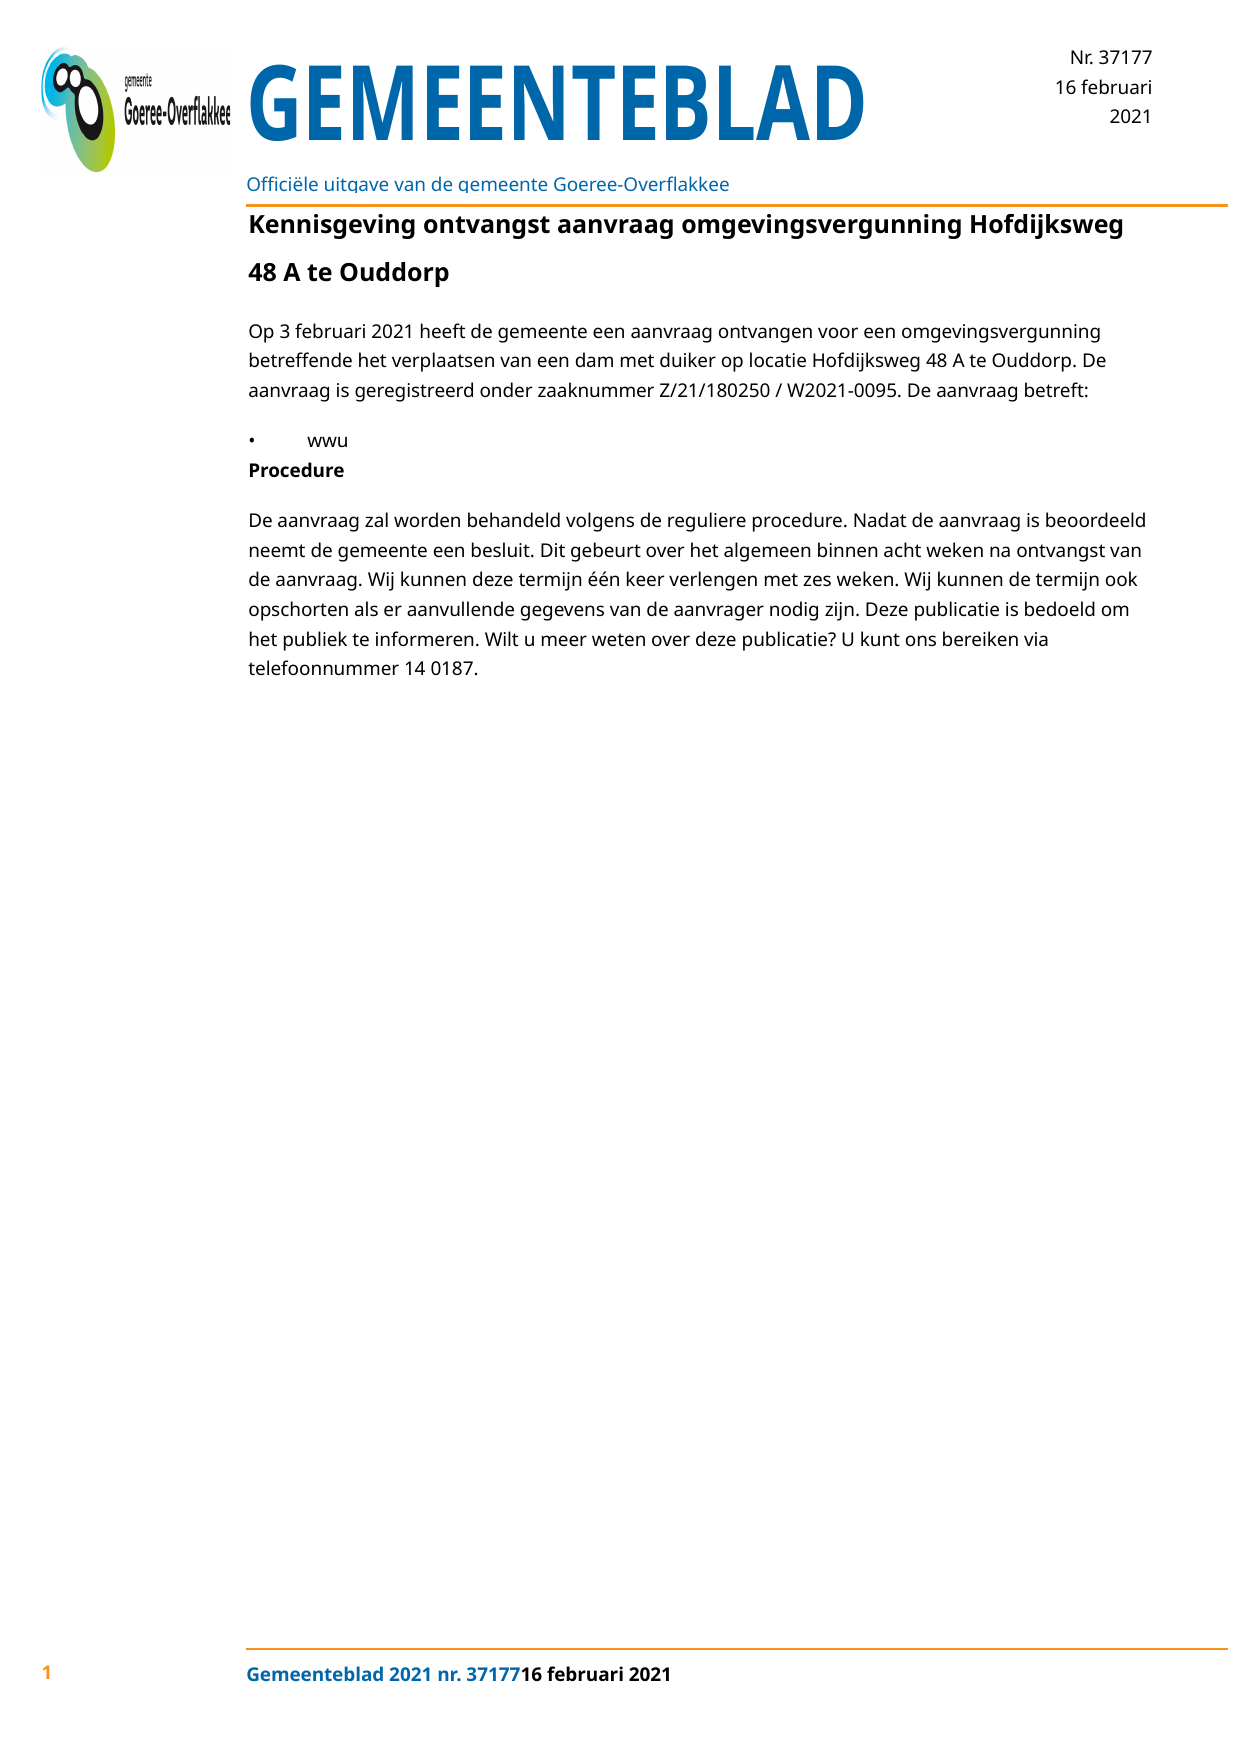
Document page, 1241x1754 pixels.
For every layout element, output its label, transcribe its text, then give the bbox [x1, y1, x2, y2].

picture [41, 47, 231, 172]
list wwu [248, 427, 1152, 453]
text Procedure [248, 457, 1152, 483]
text De aanvraag zal worden behandeld volgens de reguliere procedure. Nadat de aanvraag is beoordeeld neemt de gemeente een besluit. Dit gebeurt over het algemeen binnen acht weken na ontvangst van de aanvraag. Wij kunnen deze termijn één keer verlengen met zes weken. Wij kunnen de termijn ook opschorten als er aanvullende gegevens van de aanvrager nodig zijn. Deze publicatie is bedoeld om het publiek te informeren. Wilt u meer weten over deze publicatie? U kunt ons bereiken via telefoonnummer 14 0187. [248, 507, 1152, 681]
text Op 3 februari 2021 heeft de gemeente een aanvraag ontvangen voor een omgevingsvergunning betreffende het verplaatsen van een dam met duiker op locatie Hofdijksweg 48 A te Ouddorp. De aanvraag is geregistreerd onder zaaknummer Z/21/180250 / W2021-0095. De aanvraag betreft: [248, 318, 1152, 403]
text Kennisgeving ontvangst aanvraag omgevingsvergunning Hofdijksweg 48 A te Ouddorp [248, 207, 1152, 288]
